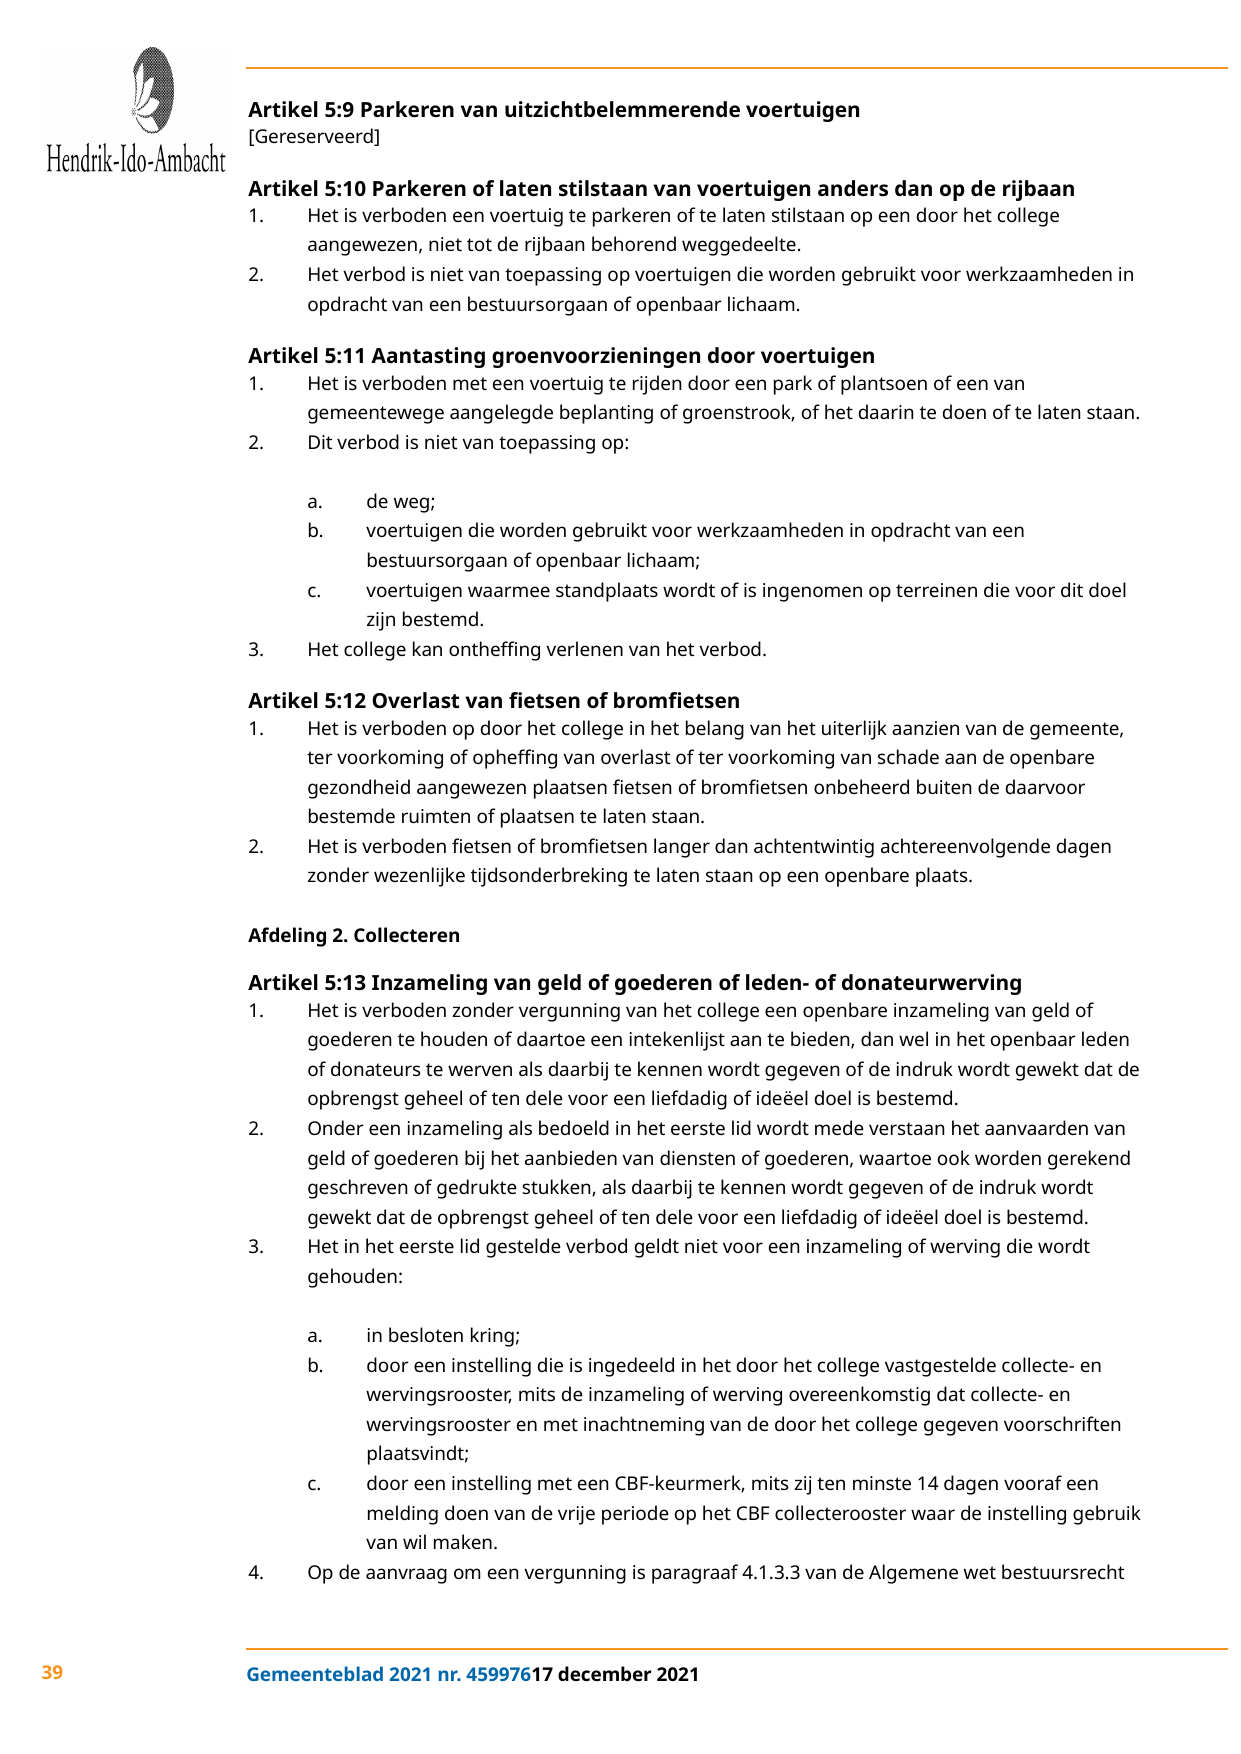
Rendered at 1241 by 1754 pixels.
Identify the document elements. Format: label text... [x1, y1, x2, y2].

list door een instelling met een CBF-keurmerk, mits zij ten minste 14 dagen vooraf een melding doen van de vrije periode op het CBF collecterooster waar de instelling gebruik van wil maken. [307, 1470, 1152, 1555]
list door een instelling die is ingedeeld in het door het college vastgestelde collecte- en wervingsrooster, mits de inzameling of werving overeenkomstig dat collecte- en wervingsrooster en met inachtneming van de door het college gegeven voorschriften plaatsvindt; [307, 1352, 1152, 1466]
picture [41, 47, 231, 172]
list voertuigen die worden gebruikt voor werkzaamheden in opdracht van een bestuursorgaan of openbaar lichaam; [307, 518, 1152, 573]
list Het is verboden zonder vergunning van het college een openbare inzameling van geld of goederen te houden of daartoe een intekenlijst aan te bieden, dan wel in het openbaar leden of donateurs te werven als daarbij te kennen wordt gegeven of de indruk wordt gewekt dat de opbrengst geheel of ten dele voor een liefdadig of ideëel doel is bestemd. [248, 997, 1152, 1111]
list de weg; [307, 488, 1152, 514]
list Het college kan ontheffing verlenen van het verbod. [248, 636, 1152, 662]
list in besloten kring; [307, 1322, 1152, 1348]
text Artikel 5:10 Parkeren of laten stilstaan van voertuigen anders dan op de rijbaan [248, 174, 1152, 202]
list Het in het eerste lid gestelde verbod geldt niet voor een inzameling of werving die wordt gehouden: [248, 1233, 1152, 1289]
list Het is verboden een voertuig te parkeren of te laten stilstaan op een door het college aangewezen, niet tot de rijbaan behorend weggedeelte. [248, 202, 1152, 257]
list voertuigen waarmee standplaats wordt of is ingenomen op terreinen die voor dit doel zijn bestemd. [307, 577, 1152, 632]
text Afdeling 2. Collecteren [248, 922, 1152, 948]
text Artikel 5:12 Overlast van fietsen of bromfietsen [248, 686, 1152, 715]
text Artikel 5:9 Parkeren van uitzichtbelemmerende voertuigen [248, 95, 1152, 123]
list Onder een inzameling als bedoeld in het eerste lid wordt mede verstaan het aanvaarden van geld of goederen bij het aanbieden van diensten of goederen, waartoe ook worden gerekend geschreven of gedrukte stukken, als daarbij te kennen wordt gegeven of de indruk wordt gewekt dat de opbrengst geheel of ten dele voor een liefdadig of ideëel doel is bestemd. [248, 1115, 1152, 1230]
list Het is verboden fietsen of bromfietsen langer dan achtentwintig achtereenvolgende dagen zonder wezenlijke tijdsonderbreking te laten staan op een openbare plaats. [248, 833, 1152, 888]
text Artikel 5:13 Inzameling van geld of goederen of leden- of donateurwerving [248, 968, 1152, 997]
text Artikel 5:11 Aantasting groenvoorzieningen door voertuigen [248, 341, 1152, 370]
list Op de aanvraag om een vergunning is paragraaf 4.1.3.3 van de Algemene wet bestuursrecht [248, 1559, 1152, 1585]
text [Gereserveerd] [248, 123, 1152, 149]
list Dit verbod is niet van toepassing op: [248, 429, 1152, 454]
list Het is verboden met een voertuig te rijden door een park of plantsoen of een van gemeentewege aangelegde beplanting of groenstrook, of het daarin te doen of te laten staan. [248, 370, 1152, 425]
list Het verbod is niet van toepassing op voertuigen die worden gebruikt voor werkzaamheden in opdracht van een bestuursorgaan of openbaar lichaam. [248, 261, 1152, 317]
list Het is verboden op door het college in het belang van het uiterlijk aanzien van de gemeente, ter voorkoming of opheffing van overlast of ter voorkoming van schade aan de openbare gezondheid aangewezen plaatsen fietsen of bromfietsen onbeheerd buiten de daarvoor bestemde ruimten of plaatsen te laten staan. [248, 715, 1152, 829]
